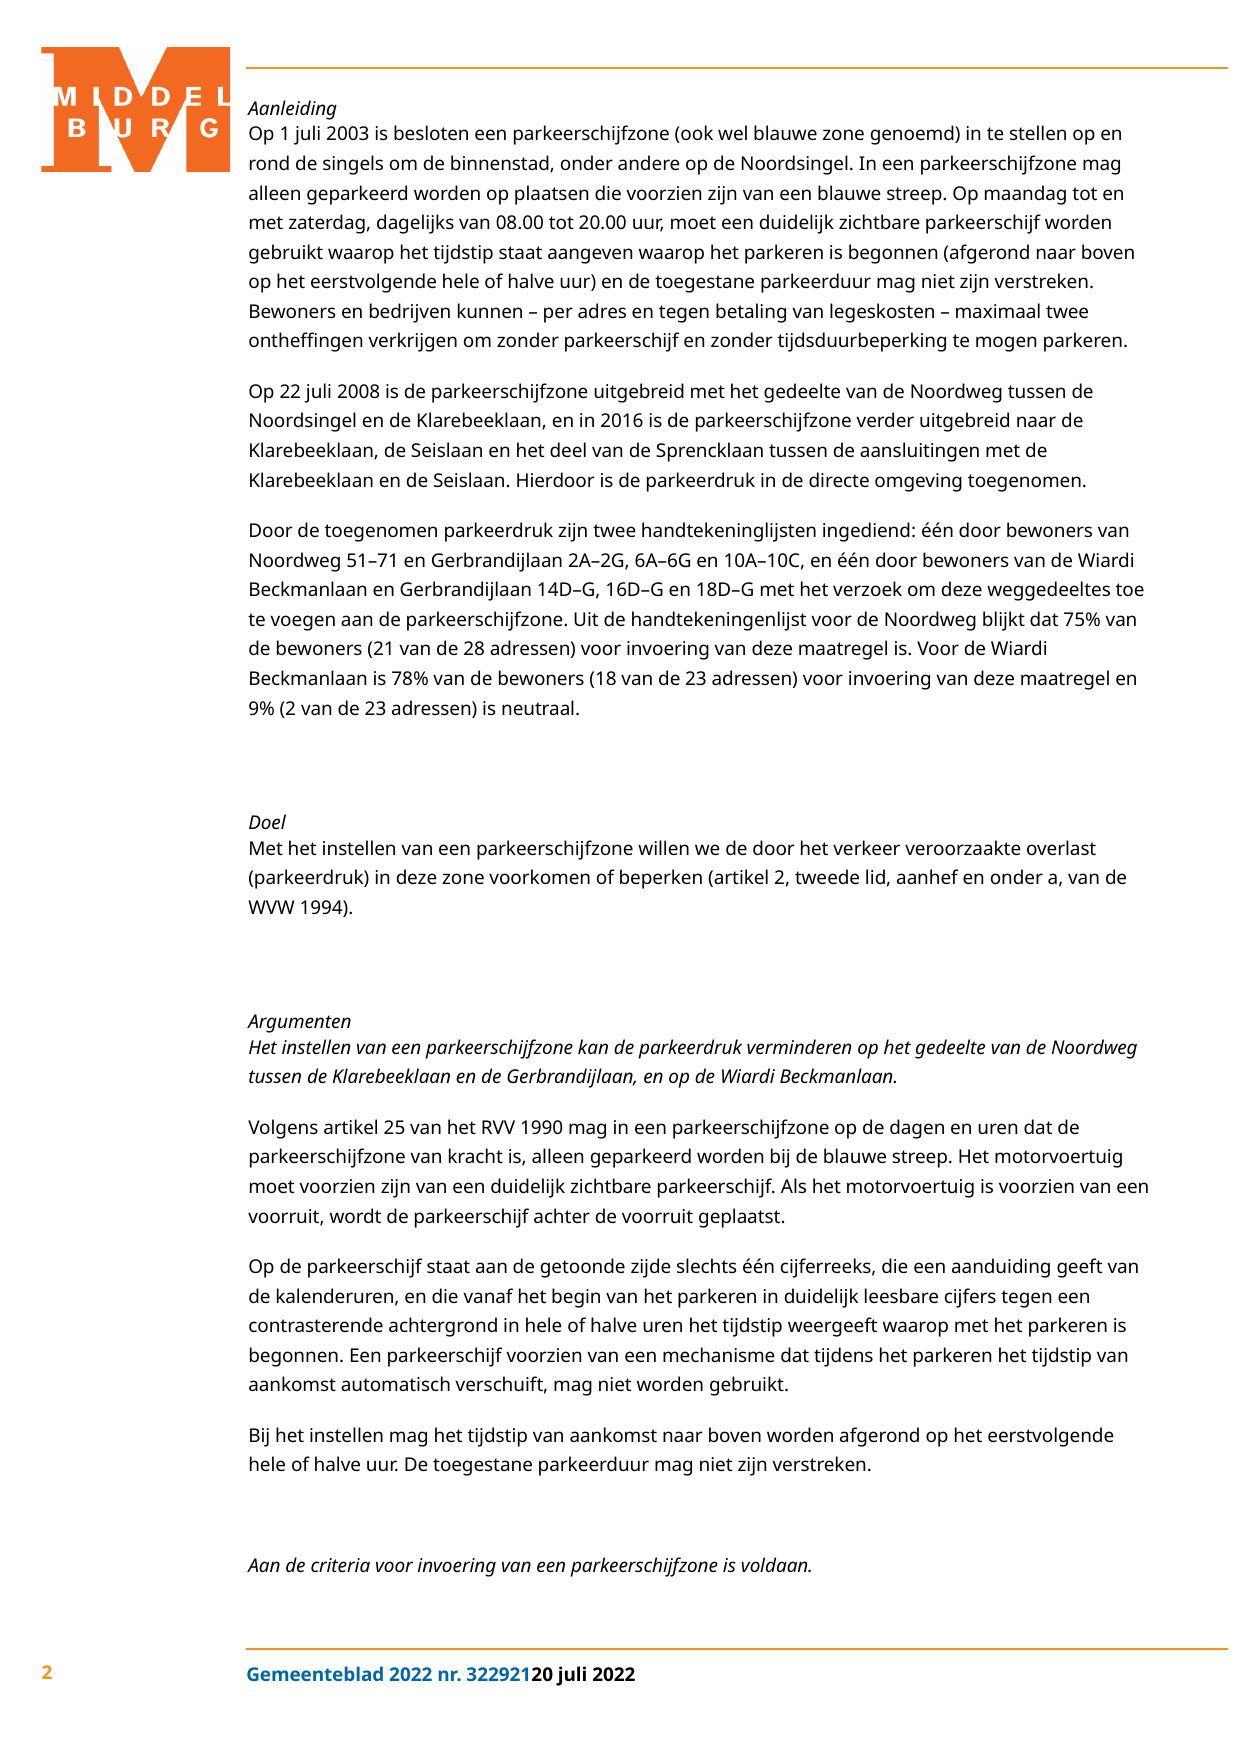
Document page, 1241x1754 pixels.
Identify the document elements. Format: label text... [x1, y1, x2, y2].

picture [41, 47, 231, 172]
text Op 1 juli 2003 is besloten een parkeerschijfzone (ook wel blauwe zone genoemd) in te stellen op en rond de singels om de binnenstad, onder andere op de Noordsingel. In een parkeerschijfzone mag alleen geparkeerd worden op plaatsen die voorzien zijn van een blauwe streep. Op maandag tot en met zaterdag, dagelijks van 08.00 tot 20.00 uur, moet een duidelijk zichtbare parkeerschijf worden gebruikt waarop het tijdstip staat aangeven waarop het parkeren is begonnen (afgerond naar boven op het eerstvolgende hele of halve uur) en de toegestane parkeerduur mag niet zijn verstreken. Bewoners en bedrijven kunnen – per adres en tegen betaling van legeskosten – maximaal twee ontheffingen verkrijgen om zonder parkeerschijf en zonder tijdsduurbeperking te mogen parkeren. [248, 121, 1152, 353]
text Aan de criteria voor invoering van een parkeerschijfzone is voldaan. [248, 1552, 1152, 1578]
text Volgens artikel 25 van het RVV 1990 mag in een parkeerschijfzone op de dagen en uren dat de parkeerschijfzone van kracht is, alleen geparkeerd worden bij de blauwe streep. Het motorvoertuig moet voorzien zijn van een duidelijk zichtbare parkeerschijf. Als het motorvoertuig is voorzien van een voorruit, wordt de parkeerschijf achter de voorruit geplaatst. [248, 1114, 1152, 1228]
text Argumenten [248, 1008, 1152, 1034]
text Met het instellen van een parkeerschijfzone willen we de door het verkeer veroorzaakte overlast (parkeerdruk) in deze zone voorkomen of beperken (artikel 2, tweede lid, aanhef en onder a, van de WVW 1994). [248, 835, 1152, 920]
text Door de toegenomen parkeerdruk zijn twee handtekeninglijsten ingediend: één door bewoners van Noordweg 51–71 en Gerbrandijlaan 2A–2G, 6A–6G en 10A–10C, en één door bewoners van de Wiardi Beckmanlaan en Gerbrandijlaan 14D–G, 16D–G en 18D–G met het verzoek om deze weggedeeltes toe te voegen aan de parkeerschijfzone. Uit de handtekeningenlijst voor de Noordweg blijkt dat 75% van de bewoners (21 van de 28 adressen) voor invoering van deze maatregel is. Voor de Wiardi Beckmanlaan is 78% van de bewoners (18 van de 23 adressen) voor invoering van deze maatregel en 9% (2 van de 23 adressen) is neutraal. [248, 517, 1152, 720]
text Aanleiding [248, 95, 1152, 121]
text Bij het instellen mag het tijdstip van aankomst naar boven worden afgerond op het eerstvolgende hele of halve uur. De toegestane parkeerduur mag niet zijn verstreken. [248, 1422, 1152, 1477]
text Op de parkeerschijf staat aan de getoonde zijde slechts één cijferreeks, die een aanduiding geeft van de kalenderuren, en die vanaf het begin van het parkeren in duidelijk leesbare cijfers tegen een contrasterende achtergrond in hele of halve uren het tijdstip weergeeft waarop met het parkeren is begonnen. Een parkeerschijf voorzien van een mechanisme dat tijdens het parkeren het tijdstip van aankomst automatisch verschuift, mag niet worden gebruikt. [248, 1253, 1152, 1397]
text Op 22 juli 2008 is de parkeerschijfzone uitgebreid met het gedeelte van de Noordweg tussen de Noordsingel en de Klarebeeklaan, en in 2016 is de parkeerschijfzone verder uitgebreid naar de Klarebeeklaan, de Seislaan en het deel van de Sprencklaan tussen de aansluitingen met de Klarebeeklaan en de Seislaan. Hierdoor is de parkeerdruk in de directe omgeving toegenomen. [248, 378, 1152, 492]
text Het instellen van een parkeerschijfzone kan de parkeerdruk verminderen op het gedeelte van de Noordweg tussen de Klarebeeklaan en de Gerbrandijlaan, en op de Wiardi Beckmanlaan. [248, 1034, 1152, 1089]
text Doel [248, 809, 1152, 835]
